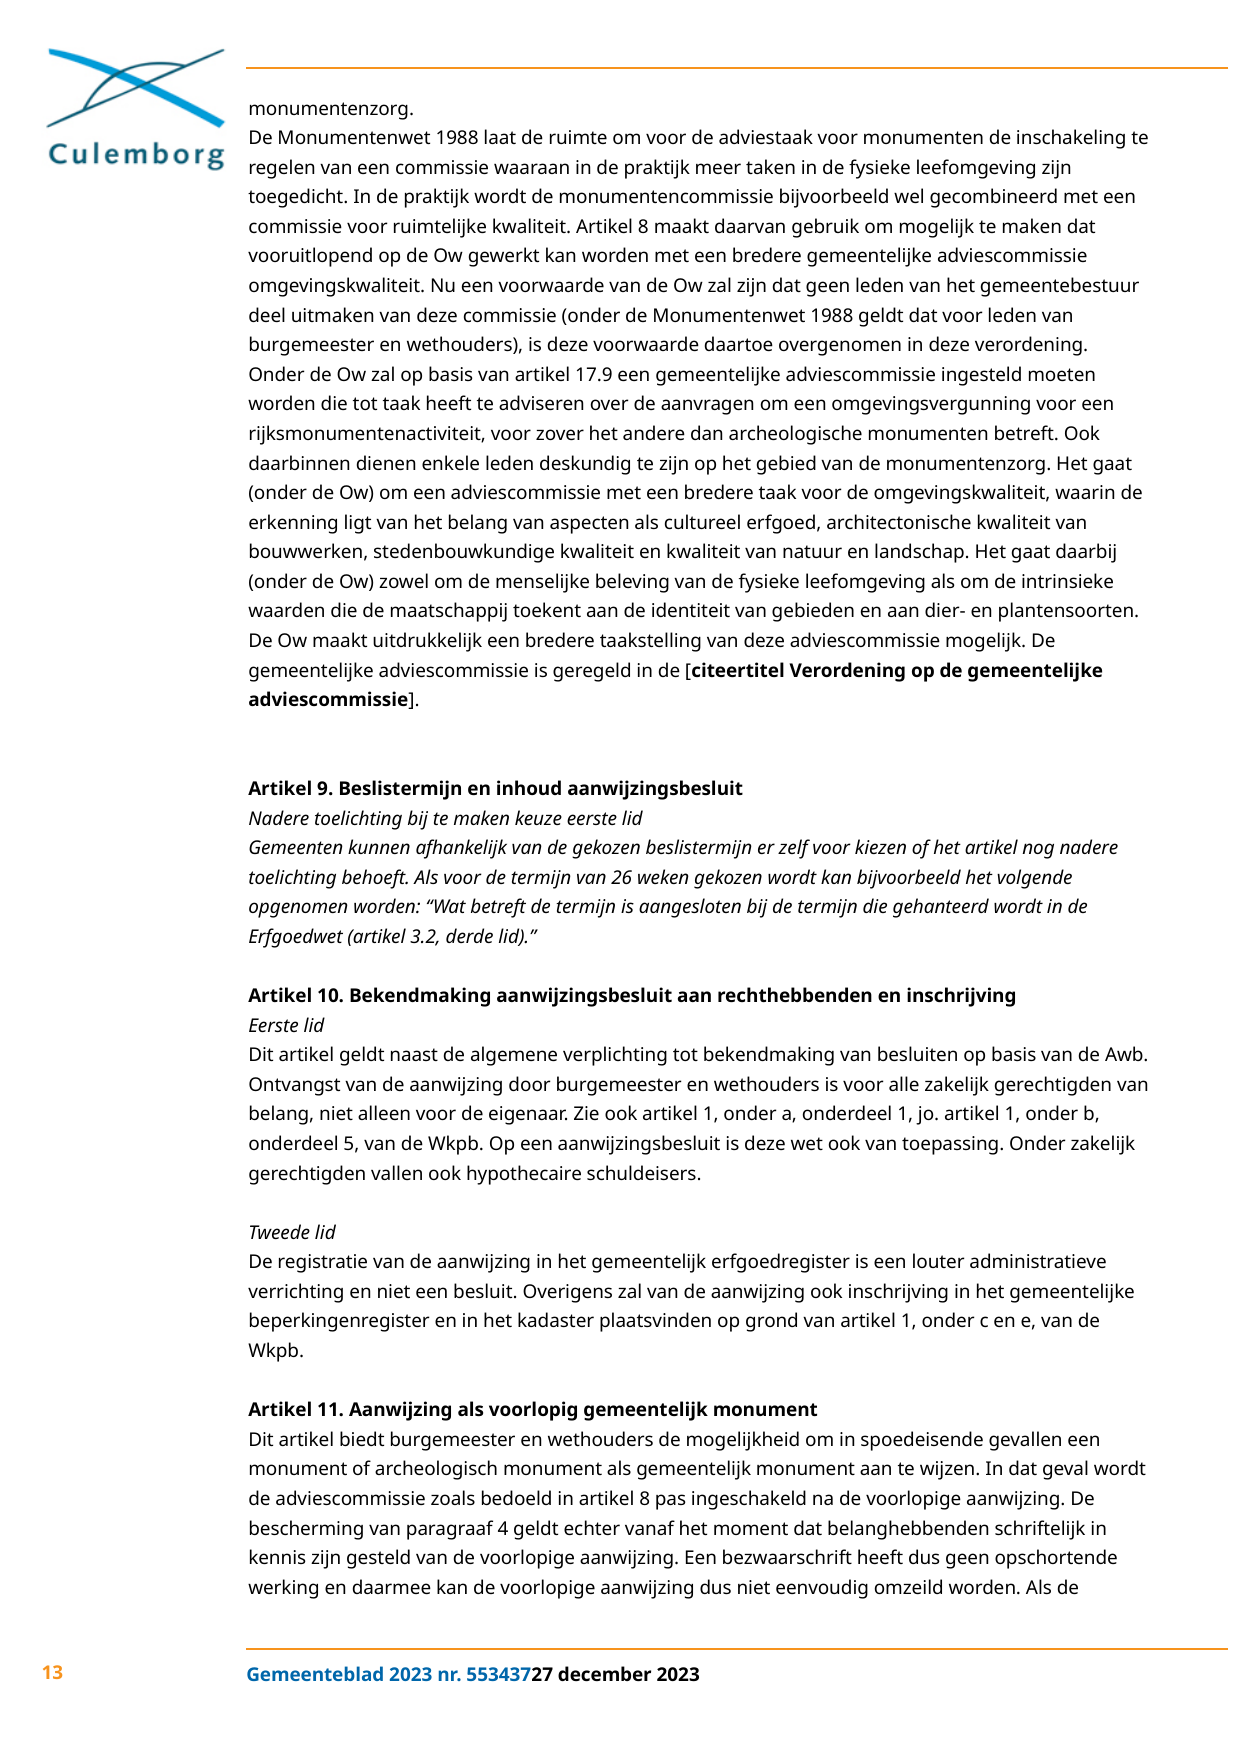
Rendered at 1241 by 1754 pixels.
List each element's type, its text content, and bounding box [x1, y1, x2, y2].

text Nadere toelichting bij te maken keuze eerste lid [248, 805, 1152, 831]
text De registratie van de aanwijzing in het gemeentelijk erfgoedregister is een louter administratieve verrichting en niet een besluit. Overigens zal van de aanwijzing ook inschrijving in het gemeentelijke beperkingenregister en in het kadaster plaatsvinden op grond van artikel 1, onder c en e, van de Wkpb. [248, 1248, 1152, 1363]
text Onder de Ow zal op basis van artikel 17.9 een gemeentelijke adviescommissie ingesteld moeten worden die tot taak heeft te adviseren over de aanvragen om een omgevingsvergunning voor een rijksmonumentenactiviteit, voor zover het andere dan archeologische monumenten betreft. Ook daarbinnen dienen enkele leden deskundig te zijn op het gebied van de monumentenzorg. Het gaat (onder de Ow) om een adviescommissie met een bredere taak voor de omgevingskwaliteit, waarin de erkenning ligt van het belang van aspecten als cultureel erfgoed, architectonische kwaliteit van bouwwerken, stedenbouwkundige kwaliteit en kwaliteit van natuur en landschap. Het gaat daarbij (onder de Ow) zowel om de menselijke beleving van de fysieke leefomgeving als om de intrinsieke waarden die de maatschappij toekent aan de identiteit van gebieden en aan dier- en plantensoorten. De Ow maakt uitdrukkelijk een bredere taakstelling van deze adviescommissie mogelijk. De gemeentelijke adviescommissie is geregeld in de [citeertitel Verordening op de gemeentelijke adviescommissie]. [248, 361, 1152, 712]
text monumentenzorg. [248, 95, 1152, 121]
picture [41, 47, 231, 172]
text Dit artikel biedt burgemeester en wethouders de mogelijkheid om in spoedeisende gevallen een monument of archeologisch monument als gemeentelijk monument aan te wijzen. In dat geval wordt de adviescommissie zoals bedoeld in artikel 8 pas ingeschakeld na de voorlopige aanwijzing. De bescherming van paragraaf 4 geldt echter vanaf het moment dat belanghebbenden schriftelijk in kennis zijn gesteld van de voorlopige aanwijzing. Een bezwaarschrift heeft dus geen opschortende werking en daarmee kan de voorlopige aanwijzing dus niet eenvoudig omzeild worden. Als de [248, 1426, 1152, 1600]
text Eerste lid [248, 1012, 1152, 1038]
text De Monumentenwet 1988 laat de ruimte om voor de adviestaak voor monumenten de inschakeling te regelen van een commissie waaraan in de praktijk meer taken in de fysieke leefomgeving zijn toegedicht. In de praktijk wordt de monumentencommissie bijvoorbeeld wel gecombineerd met een commissie voor ruimtelijke kwaliteit. Artikel 8 maakt daarvan gebruik om mogelijk te maken dat vooruitlopend op de Ow gewerkt kan worden met een bredere gemeentelijke adviescommissie omgevingskwaliteit. Nu een voorwaarde van de Ow zal zijn dat geen leden van het gemeentebestuur deel uitmaken van deze commissie (onder de Monumentenwet 1988 geldt dat voor leden van burgemeester en wethouders), is deze voorwaarde daartoe overgenomen in deze verordening. [248, 124, 1152, 357]
text Tweede lid [248, 1219, 1152, 1245]
text Artikel 9. Beslistermijn en inhoud aanwijzingsbesluit [248, 775, 1152, 801]
text Dit artikel geldt naast de algemene verplichting tot bekendmaking van besluiten op basis van de Awb. Ontvangst van de aanwijzing door burgemeester en wethouders is voor alle zakelijk gerechtigden van belang, niet alleen voor de eigenaar. Zie ook artikel 1, onder a, onderdeel 1, jo. artikel 1, onder b, onderdeel 5, van de Wkpb. Op een aanwijzingsbesluit is deze wet ook van toepassing. Onder zakelijk gerechtigden vallen ook hypothecaire schuldeisers. [248, 1041, 1152, 1186]
text Artikel 10. Bekendmaking aanwijzingsbesluit aan rechthebbenden en inschrijving [248, 982, 1152, 1008]
text Gemeenten kunnen afhankelijk van de gekozen beslistermijn er zelf voor kiezen of het artikel nog nadere toelichting behoeft. Als voor de termijn van 26 weken gekozen wordt kan bijvoorbeeld het volgende opgenomen worden: “Wat betreft de termijn is aangesloten bij de termijn die gehanteerd wordt in de Erfgoedwet (artikel 3.2, derde lid).” [248, 834, 1152, 949]
text Artikel 11. Aanwijzing als voorlopig gemeentelijk monument [248, 1396, 1152, 1422]
